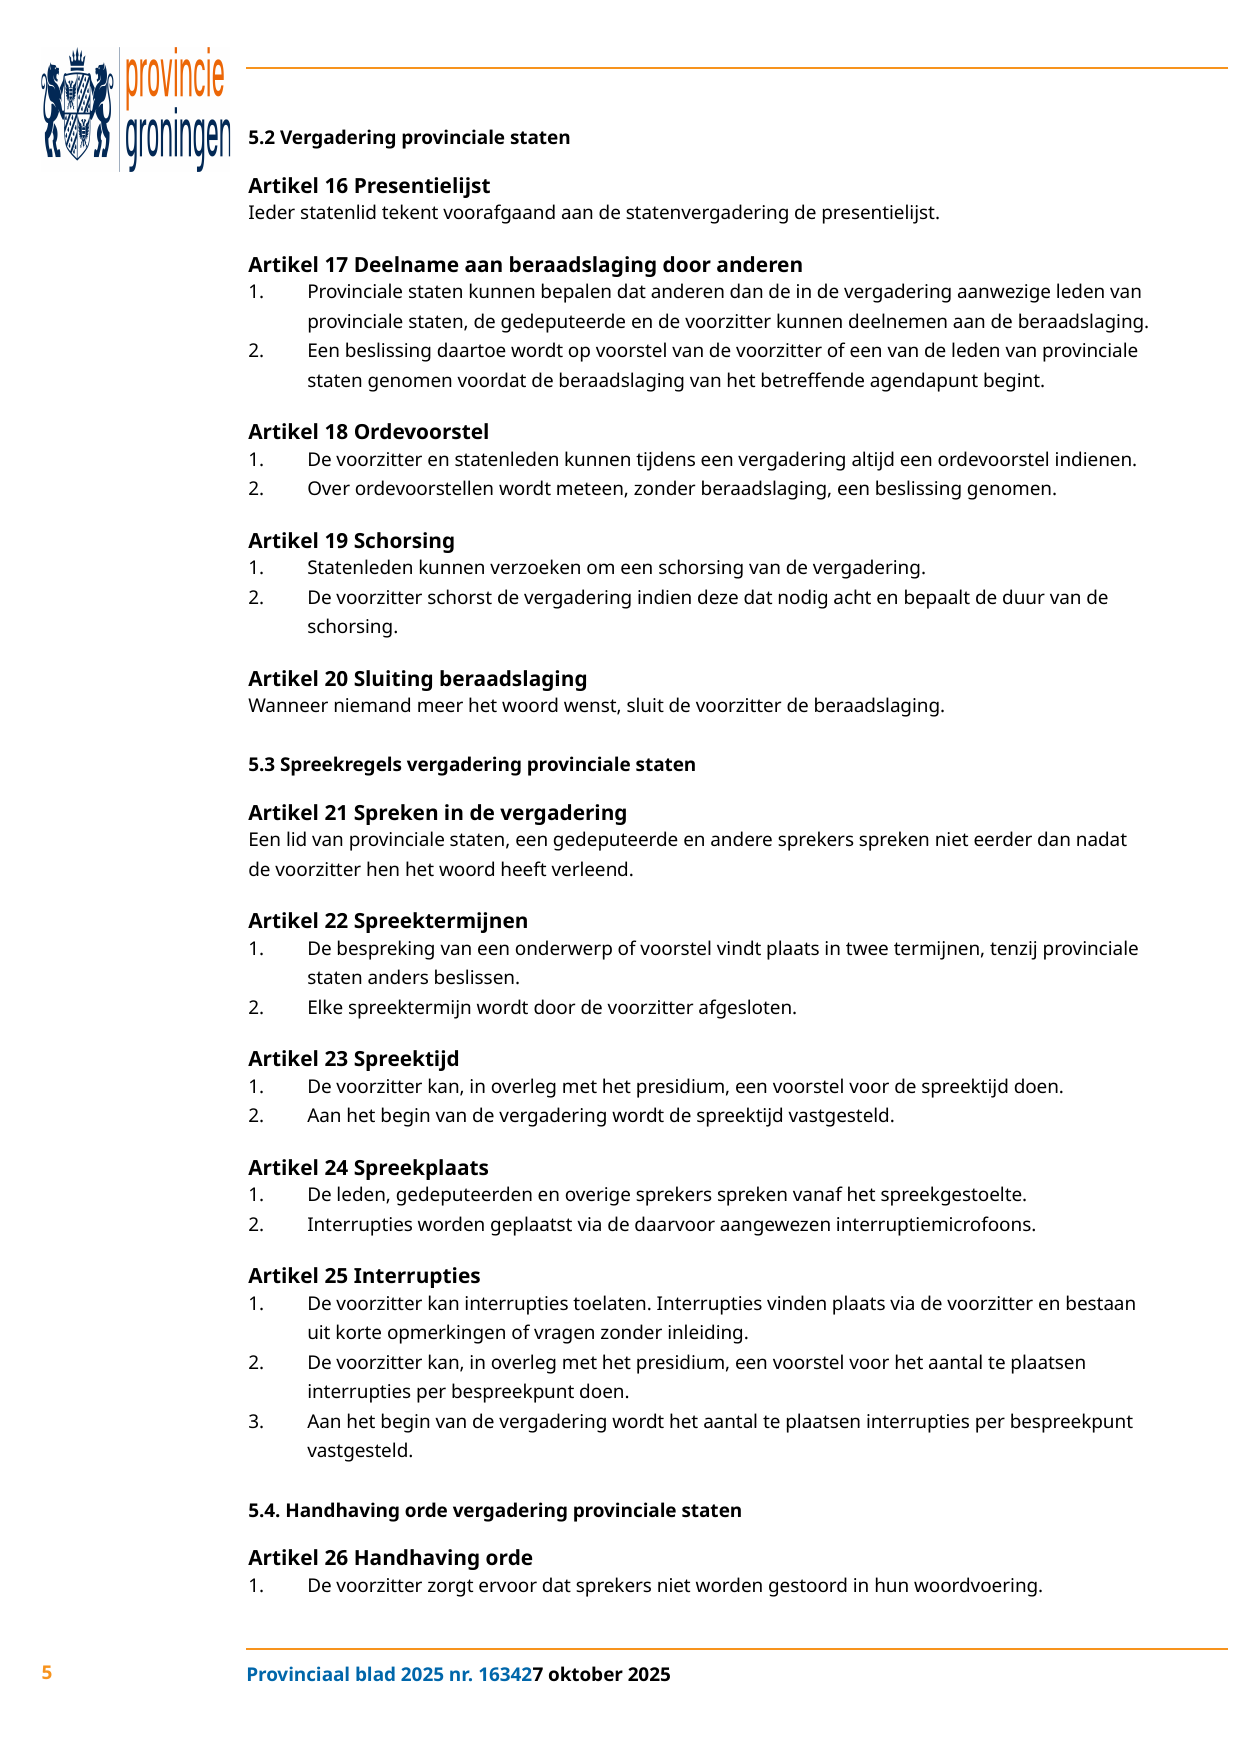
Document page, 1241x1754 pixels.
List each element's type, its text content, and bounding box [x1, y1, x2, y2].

list Provinciale staten kunnen bepalen dat anderen dan de in de vergadering aanwezige leden van provinciale staten, de gedeputeerde en de voorzitter kunnen deelnemen aan de beraadslaging. [248, 278, 1152, 333]
list Interrupties worden geplaatst via de daarvoor aangewezen interruptiemicrofoons. [248, 1211, 1152, 1237]
text Artikel 17 Deelname aan beraadslaging door anderen [248, 250, 1152, 278]
text Artikel 26 Handhaving orde [248, 1543, 1152, 1572]
list De voorzitter kan interrupties toelaten. Interrupties vinden plaats via de voorzitter en bestaan uit korte opmerkingen of vragen zonder inleiding. [248, 1290, 1152, 1345]
text Artikel 18 Ordevoorstel [248, 417, 1152, 446]
text Wanneer niemand meer het woord wenst, sluit de voorzitter de beraadslaging. [248, 692, 1152, 718]
text Artikel 21 Spreken in de vergadering [248, 798, 1152, 826]
list De voorzitter en statenleden kunnen tijdens een vergadering altijd een ordevoorstel indienen. [248, 446, 1152, 472]
text Artikel 19 Schorsing [248, 526, 1152, 554]
text Artikel 24 Spreekplaats [248, 1153, 1152, 1181]
text 5.4. Handhaving orde vergadering provinciale staten [248, 1497, 1152, 1523]
list Een beslissing daartoe wordt op voorstel van de voorzitter of een van de leden van provinciale staten genomen voordat de beraadslaging van het betreffende agendapunt begint. [248, 337, 1152, 393]
list De voorzitter kan, in overleg met het presidium, een voorstel voor het aantal te plaatsen interrupties per bespreekpunt doen. [248, 1349, 1152, 1404]
text Artikel 25 Interrupties [248, 1261, 1152, 1290]
list De leden, gedeputeerden en overige sprekers spreken vanaf het spreekgestoelte. [248, 1181, 1152, 1207]
list Aan het begin van de vergadering wordt de spreektijd vastgesteld. [248, 1102, 1152, 1128]
text Een lid van provinciale staten, een gedeputeerde en andere sprekers spreken niet eerder dan nadat de voorzitter hen het woord heeft verleend. [248, 826, 1152, 882]
list De voorzitter schorst de vergadering indien deze dat nodig acht en bepaalt de duur van de schorsing. [248, 584, 1152, 639]
list Aan het begin van de vergadering wordt het aantal te plaatsen interrupties per bespreekpunt vastgesteld. [248, 1408, 1152, 1463]
text Artikel 20 Sluiting beraadslaging [248, 664, 1152, 692]
text Ieder statenlid tekent voorafgaand aan de statenvergadering de presentielijst. [248, 199, 1152, 225]
list De voorzitter kan, in overleg met het presidium, een voorstel voor de spreektijd doen. [248, 1073, 1152, 1099]
list Over ordevoorstellen wordt meteen, zonder beraadslaging, een beslissing genomen. [248, 475, 1152, 501]
text Artikel 23 Spreektijd [248, 1044, 1152, 1073]
list Elke spreektermijn wordt door de voorzitter afgesloten. [248, 994, 1152, 1020]
text 5.3 Spreekregels vergadering provinciale staten [248, 751, 1152, 777]
picture [41, 47, 231, 172]
text Artikel 22 Spreektermijnen [248, 906, 1152, 935]
list Statenleden kunnen verzoeken om een schorsing van de vergadering. [248, 554, 1152, 580]
list De bespreking van een onderwerp of voorstel vindt plaats in twee termijnen, tenzij provinciale staten anders beslissen. [248, 935, 1152, 990]
list De voorzitter zorgt ervoor dat sprekers niet worden gestoord in hun woordvoering. [248, 1572, 1152, 1598]
text Artikel 16 Presentielijst [248, 171, 1152, 199]
text 5.2 Vergadering provinciale staten [248, 124, 1152, 150]
